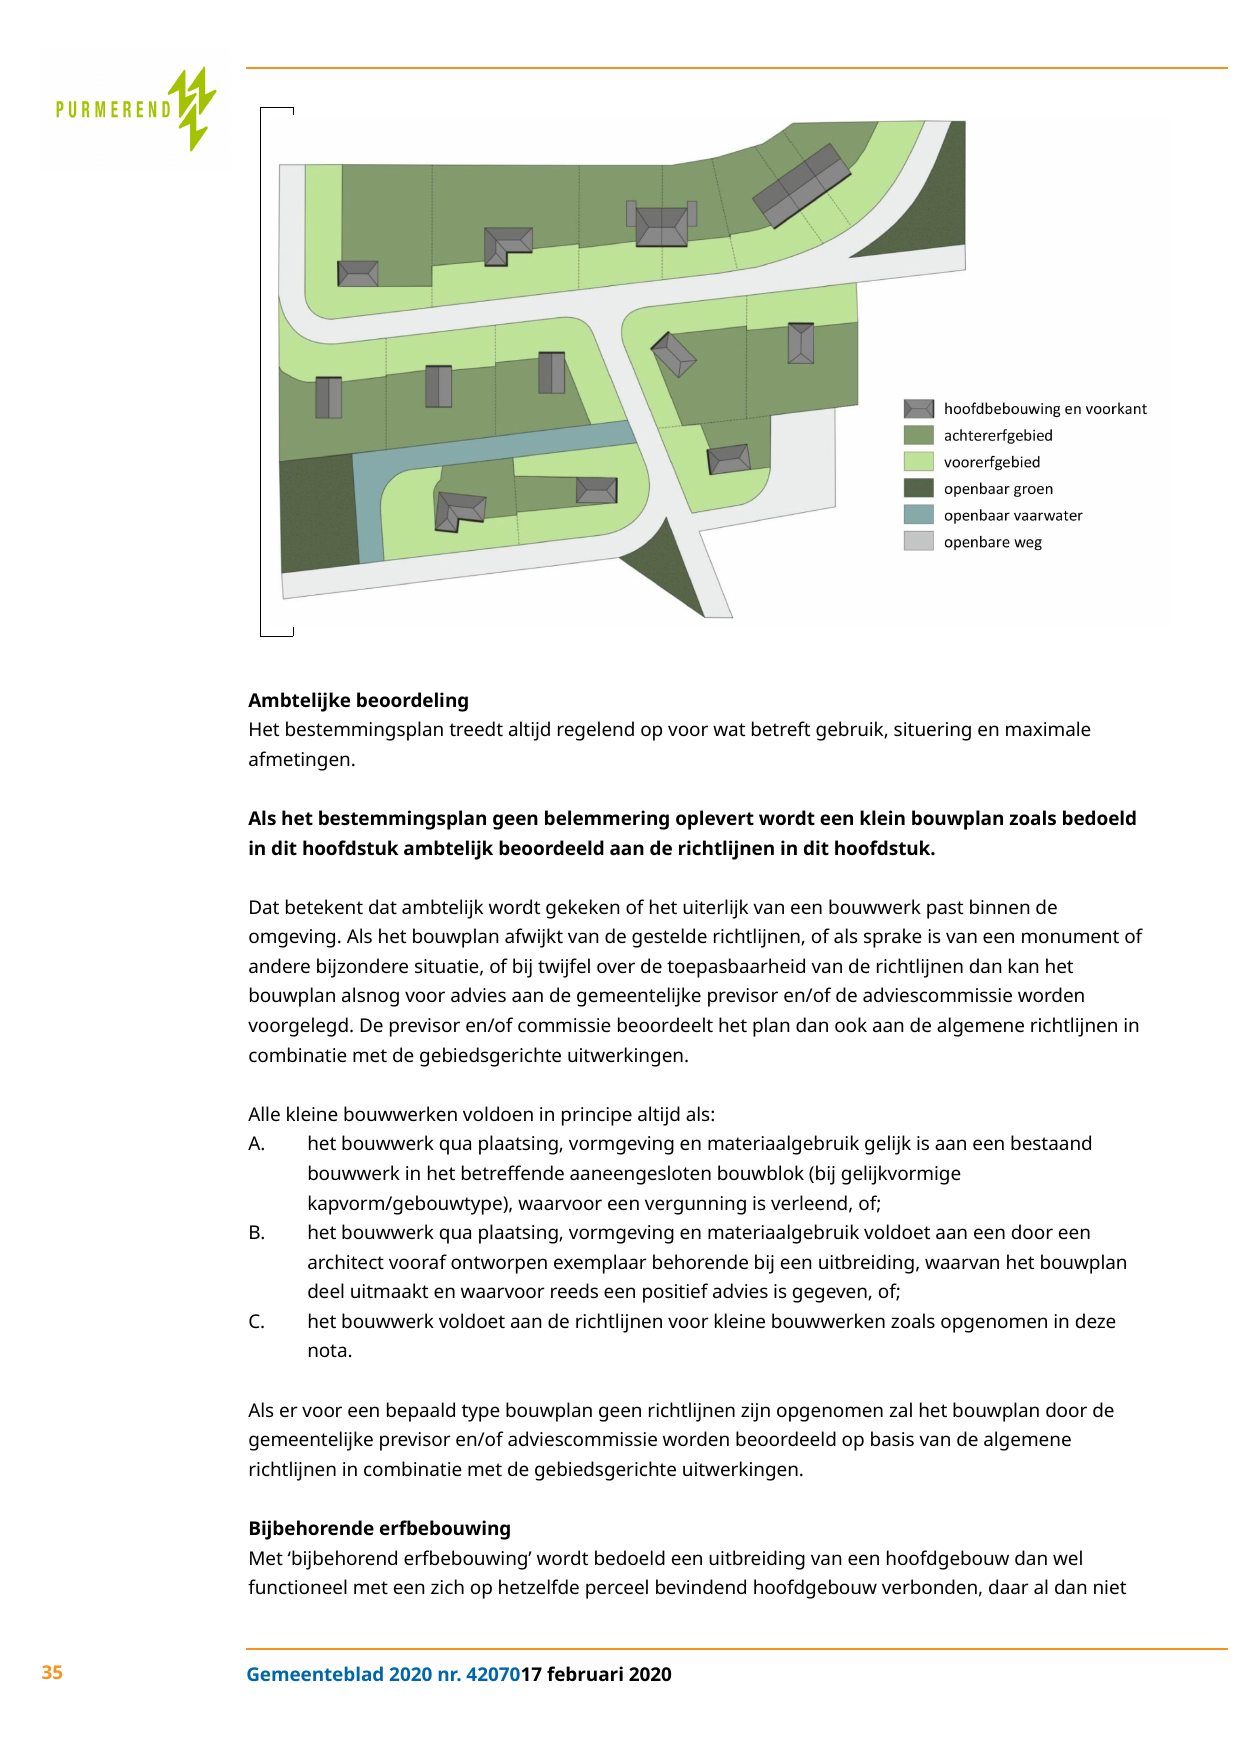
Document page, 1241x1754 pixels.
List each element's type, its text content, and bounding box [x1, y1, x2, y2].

picture [41, 47, 231, 172]
text Als er voor een bepaald type bouwplan geen richtlijnen zijn opgenomen zal het bouwplan door de gemeentelijke previsor en/of adviescommissie worden beoordeeld op basis van de algemene richtlijnen in combinatie met de gebiedsgerichte uitwerkingen. [248, 1397, 1152, 1482]
list het bouwwerk qua plaatsing, vormgeving en materiaalgebruik gelijk is aan een bestaand bouwwerk in het betreffende aaneengesloten bouwblok (bij gelijkvormige kapvorm/gebouwtype), waarvoor een vergunning is verleend, of; [248, 1131, 1152, 1215]
text Ambtelijke beoordeling [248, 687, 1152, 712]
picture [268, 115, 1173, 627]
list het bouwwerk qua plaatsing, vormgeving en materiaalgebruik voldoet aan een door een architect vooraf ontworpen exemplaar behorende bij een uitbreiding, waarvan het bouwplan deel uitmaakt en waarvoor reeds een positief advies is gegeven, of; [248, 1219, 1152, 1304]
text Als het bestemmingsplan geen belemmering oplevert wordt een klein bouwplan zoals bedoeld in dit hoofdstuk ambtelijk beoordeeld aan de richtlijnen in dit hoofdstuk. [248, 805, 1152, 860]
text Bijbehorende erfbebouwing [248, 1515, 1152, 1541]
list het bouwwerk voldoet aan de richtlijnen voor kleine bouwwerken zoals opgenomen in deze nota. [248, 1308, 1152, 1363]
text Met ‘bijbehorend erfbebouwing’ wordt bedoeld een uitbreiding van een hoofdgebouw dan wel functioneel met een zich op hetzelfde perceel bevindend hoofdgebouw verbonden, daar al dan niet [248, 1545, 1152, 1600]
text Dat betekent dat ambtelijk wordt gekeken of het uiterlijk van een bouwwerk past binnen de omgeving. Als het bouwplan afwijkt van de gestelde richtlijnen, of als sprake is van een monument of andere bijzondere situatie, of bij twijfel over de toepasbaarheid van de richtlijnen dan kan het bouwplan alsnog voor advies aan de gemeentelijke previsor en/of de adviescommissie worden voorgelegd. De previsor en/of commissie beoordeelt het plan dan ook aan de algemene richtlijnen in combinatie met de gebiedsgerichte uitwerkingen. [248, 894, 1152, 1067]
text Het bestemmingsplan treedt altijd regelend op voor wat betreft gebruik, situering en maximale afmetingen. [248, 716, 1152, 772]
text Alle kleine bouwwerken voldoen in principe altijd als: [248, 1101, 1152, 1127]
